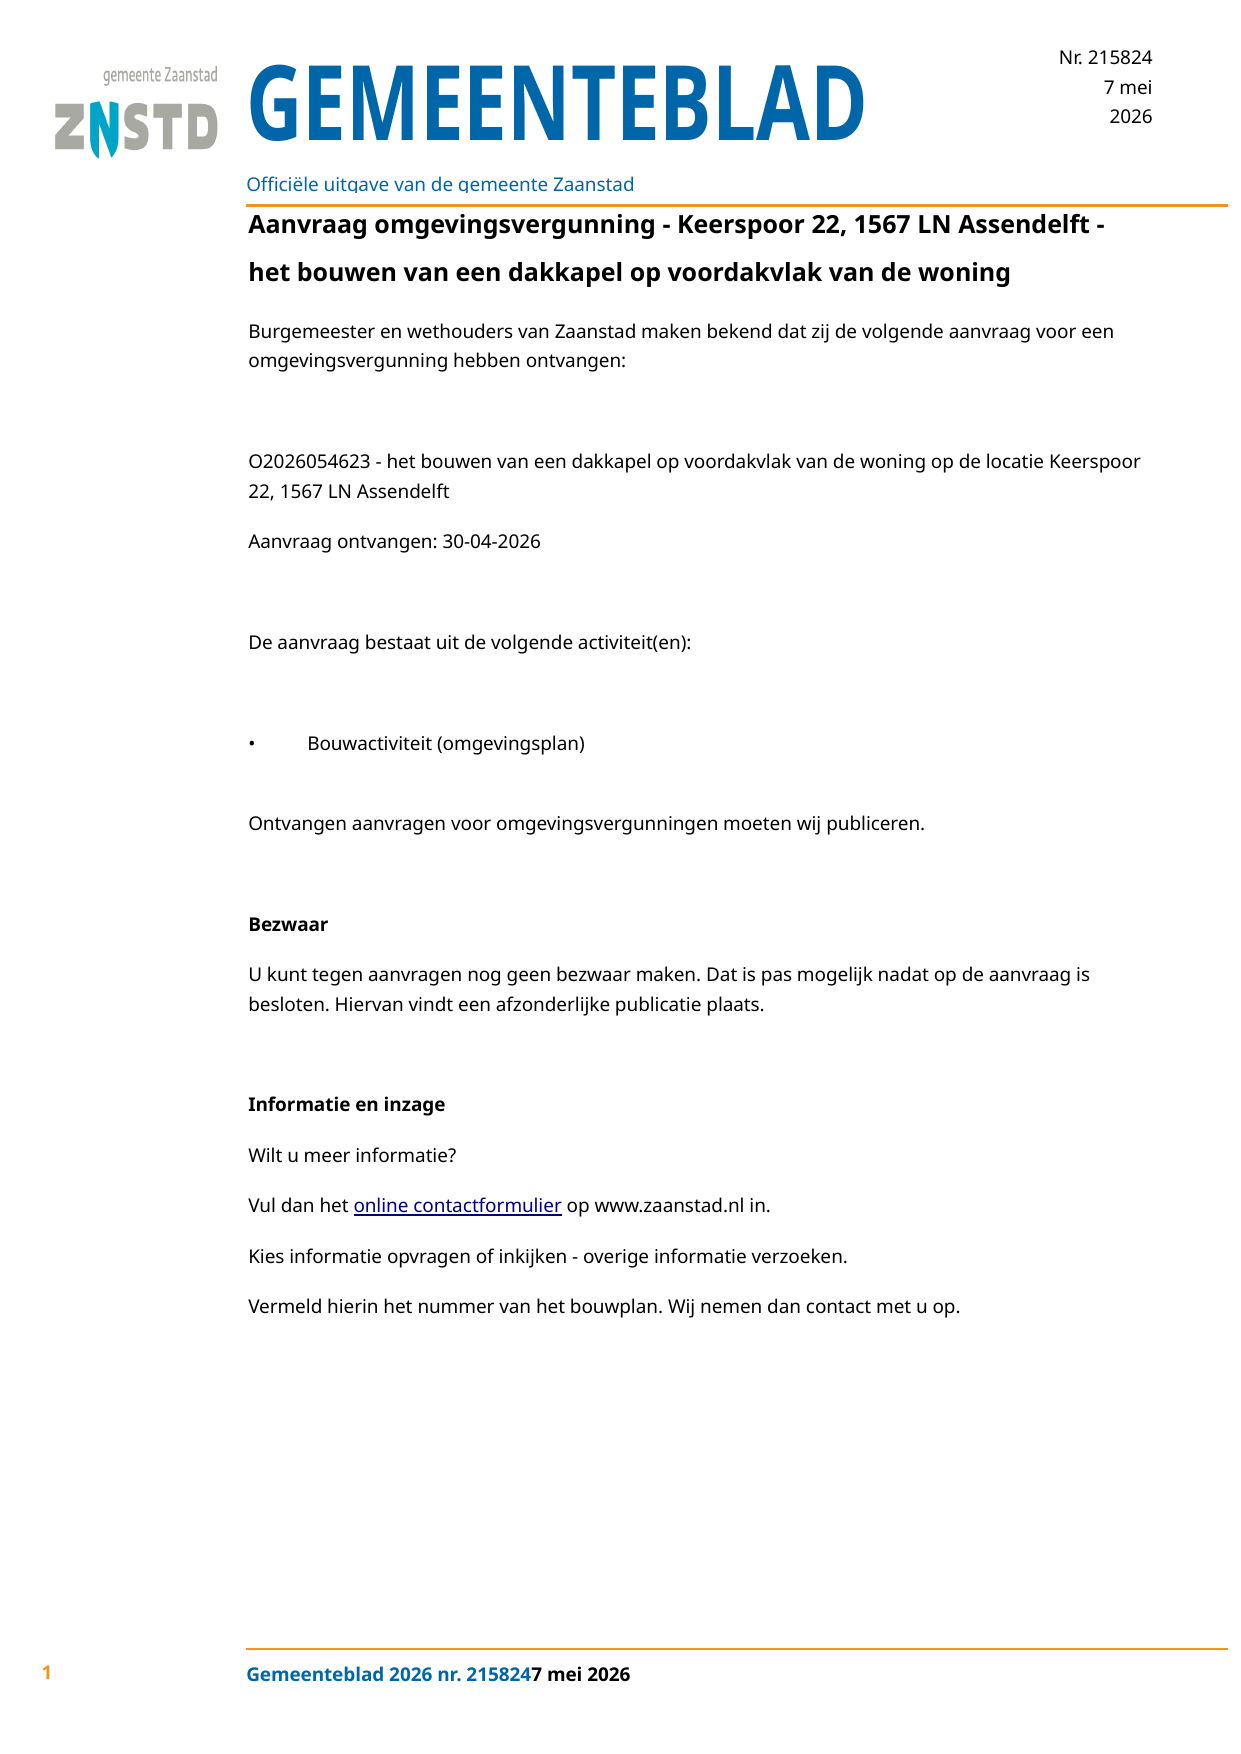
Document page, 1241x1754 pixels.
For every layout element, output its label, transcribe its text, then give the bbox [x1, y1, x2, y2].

text Kies informatie opvragen of inkijken - overige informatie verzoeken. [248, 1243, 1152, 1269]
picture [41, 47, 231, 172]
text Ontvangen aanvragen voor omgevingsvergunningen moeten wij publiceren. [248, 810, 1152, 836]
text Aanvraag omgevingsvergunning - Keerspoor 22, 1567 LN Assendelft - het bouwen van een dakkapel op voordakvlak van de woning [248, 207, 1152, 288]
text Bezwaar [248, 911, 1152, 937]
text U kunt tegen aanvragen nog geen bezwaar maken. Dat is pas mogelijk nadat op de aanvraag is besloten. Hiervan vindt een afzonderlijke publicatie plaats. [248, 961, 1152, 1017]
text Aanvraag ontvangen: 30-04-2026 [248, 528, 1152, 554]
text De aanvraag bestaat uit de volgende activiteit(en): [248, 629, 1152, 655]
text Vermeld hierin het nummer van het bouwplan. Wij nemen dan contact met u op. [248, 1293, 1152, 1319]
text Vul dan het online contactformulier op www.zaanstad.nl in. [248, 1192, 1152, 1218]
text Burgemeester en wethouders van Zaanstad maken bekend dat zij de volgende aanvraag voor een omgevingsvergunning hebben ontvangen: [248, 318, 1152, 373]
text O2026054623 - het bouwen van een dakkapel op voordakvlak van de woning op de locatie Keerspoor 22, 1567 LN Assendelft [248, 448, 1152, 504]
list Bouwactiviteit (omgevingsplan) [248, 730, 1152, 756]
text Informatie en inzage [248, 1092, 1152, 1117]
text Wilt u meer informatie? [248, 1142, 1152, 1168]
